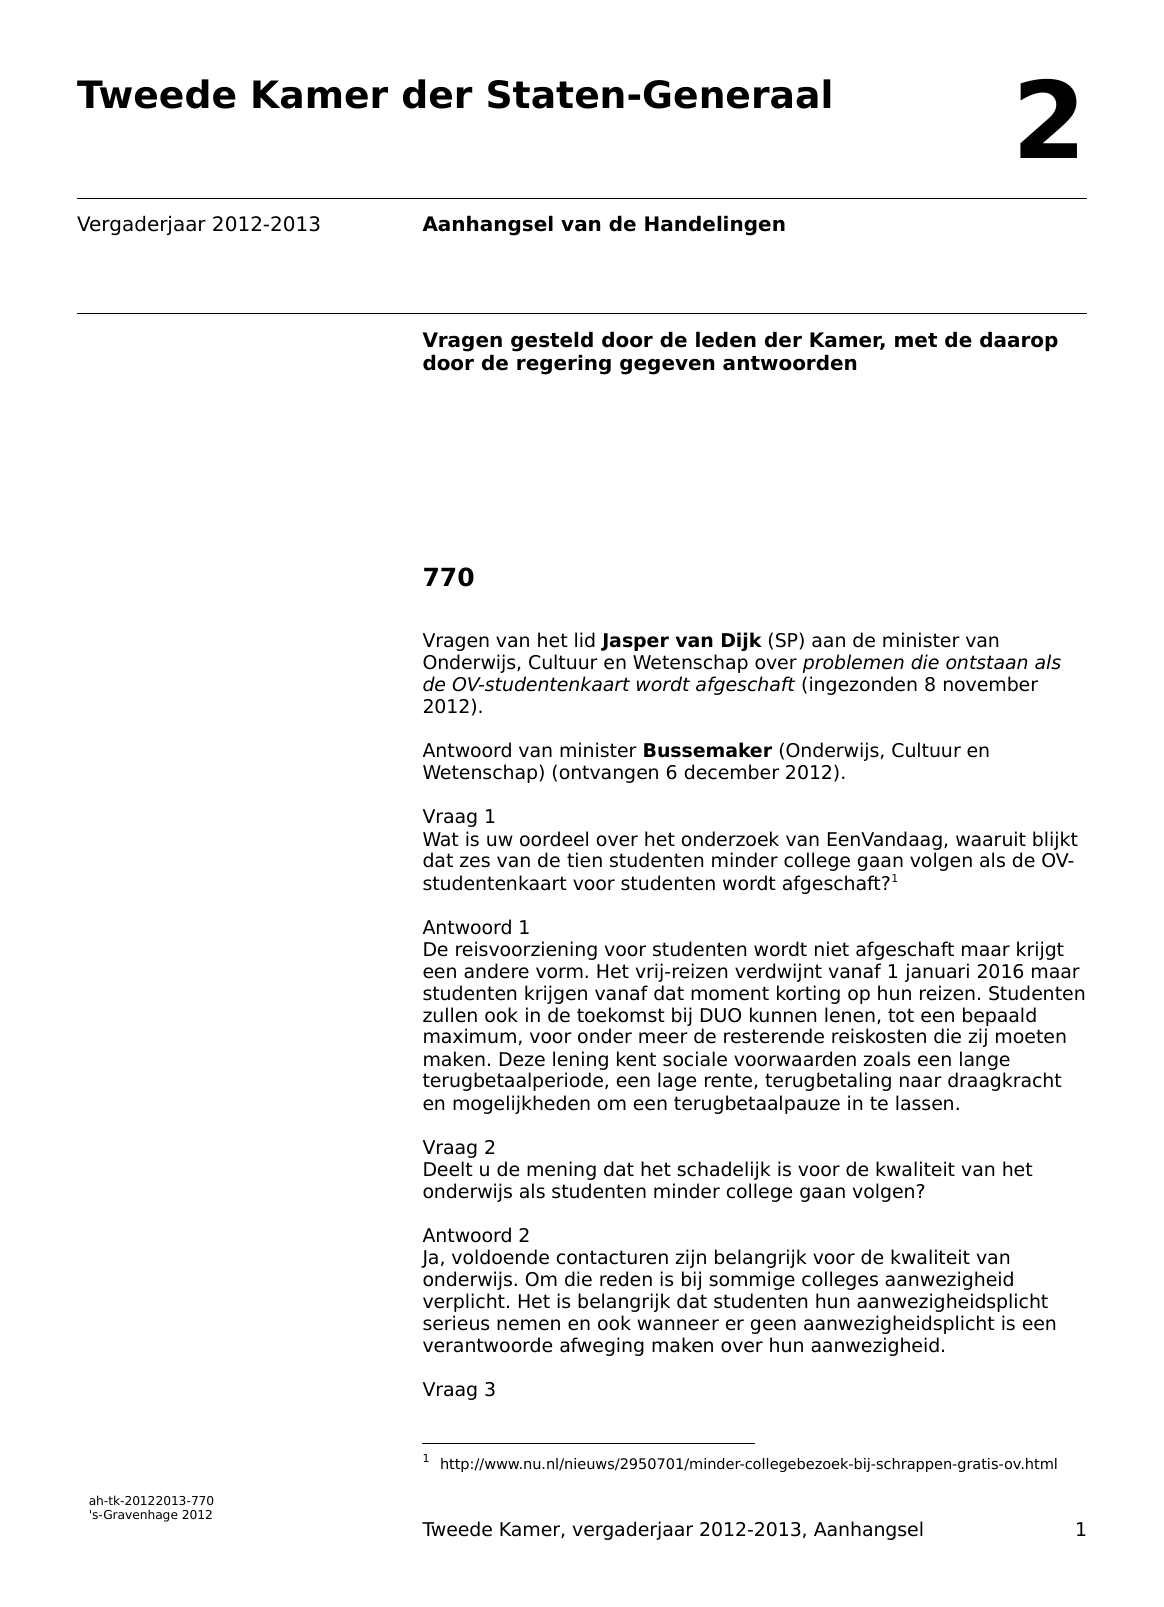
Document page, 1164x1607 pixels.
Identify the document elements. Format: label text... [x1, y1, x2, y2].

text http://www.nu.nl/nieuws/2950701/minder-collegebezoek-bij-schrappen-gratis-ov.html [422, 1452, 1087, 1474]
table_cell [77, 314, 422, 375]
text Vragen van het lid Jasper van Dijk (SP) aan de minister van Onderwijs, Cultuur en Wetenschap over problemen die ontstaan als de OV-studentenkaart wordt afgeschaft (ingezonden 8 november 2012). [422, 630, 1087, 718]
table_cell Aanhangsel van de Handelingen [422, 199, 1087, 313]
text Vraag 2 [422, 1137, 1087, 1158]
text ah-tk-20122013-770 [88, 1494, 323, 1508]
text De reisvoorziening voor studenten wordt niet afgeschaft maar krijgt een andere vorm. Het vrij-reizen verdwijnt vanaf 1 januari 2016 maar studenten krijgen vanaf dat moment korting op hun reizen. Studenten zullen ook in de toekomst bij DUO kunnen lenen, tot een bepaald maximum, voor onder meer de resterende reiskosten die zij moeten maken. Deze lening kent sociale voorwaarden zoals een lange terugbetaalperiode, een lage rente, terugbetaling naar draagkracht en mogelijkheden om een terugbetaalpauze in te lassen. [422, 938, 1087, 1114]
text Vraag 1 [422, 806, 1087, 828]
table_header 2 [886, 59, 1087, 198]
table_cell Vragen gesteld door de leden der Kamer, met de daarop door de regering gegeven antwoorden [422, 314, 1087, 375]
text 's-Gravenhage 2012 [88, 1508, 323, 1522]
text Wat is uw oordeel over het onderzoek van EenVandaag, waaruit blijkt dat zes van de tien studenten minder college gaan volgen als de OV-studentenkaart voor studenten wordt afgeschaft? [422, 828, 1087, 894]
text Antwoord 2 [422, 1225, 1087, 1247]
table_cell Vergaderjaar 2012-2013 [77, 199, 422, 313]
text Antwoord 1 [422, 917, 1087, 938]
table_header Tweede Kamer der Staten-Generaal [77, 59, 886, 198]
text Vraag 3 [422, 1379, 1087, 1401]
text Deelt u de mening dat het schadelijk is voor de kwaliteit van het onderwijs als studenten minder college gaan volgen? [422, 1158, 1087, 1202]
text Ja, voldoende contacturen zijn belangrijk voor de kwaliteit van onderwijs. Om die reden is bij sommige colleges aanwezigheid verplicht. Het is belangrijk dat studenten hun aanwezigheidsplicht serieus nemen en ook wanneer er geen aanwezigheidsplicht is een verantwoorde afweging maken over hun aanwezigheid. [422, 1247, 1087, 1357]
text 770 [422, 563, 1087, 592]
text Antwoord van minister Bussemaker (Onderwijs, Cultuur en Wetenschap) (ontvangen 6 december 2012). [422, 740, 1087, 784]
